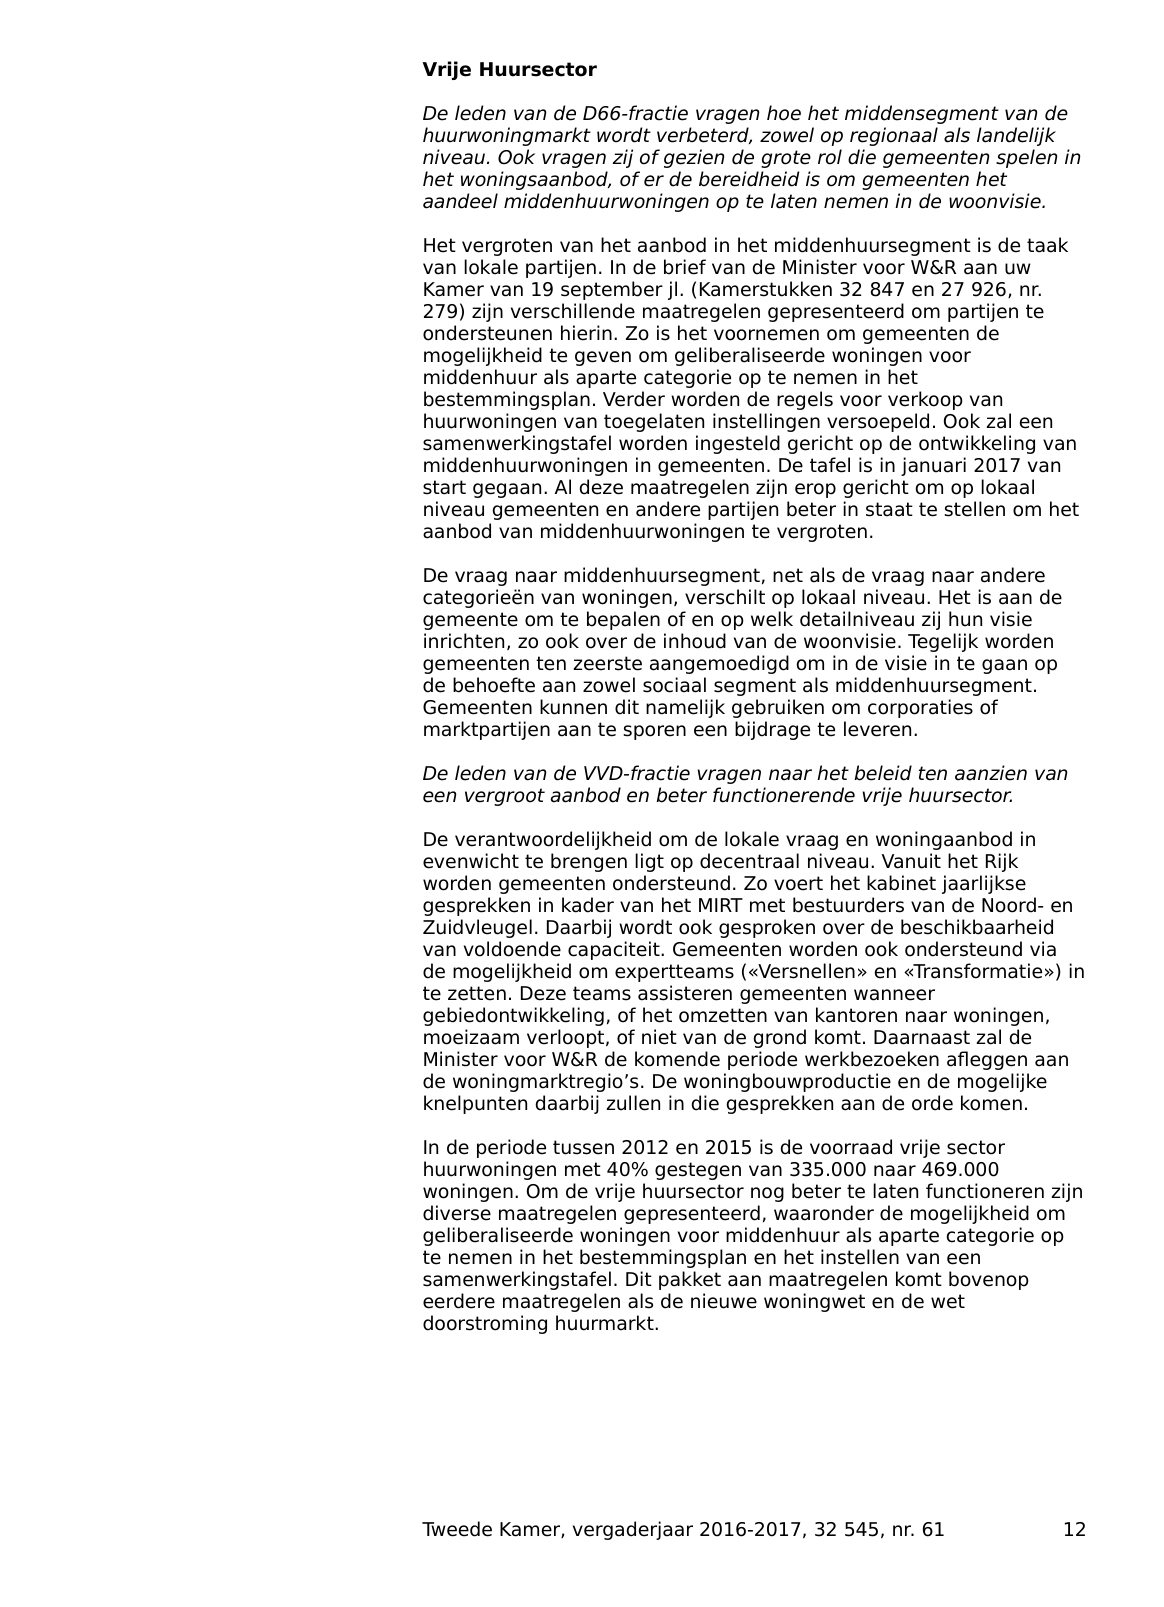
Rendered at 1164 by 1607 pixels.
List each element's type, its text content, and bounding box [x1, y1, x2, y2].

text De vraag naar middenhuursegment, net als de vraag naar andere categorieën van woningen, verschilt op lokaal niveau. Het is aan de gemeente om te bepalen of en op welk detailniveau zij hun visie inrichten, zo ook over de inhoud van de woonvisie. Tegelijk worden gemeenten ten zeerste aangemoedigd om in de visie in te gaan op de behoefte aan zowel sociaal segment als middenhuursegment. Gemeenten kunnen dit namelijk gebruiken om corporaties of marktpartijen aan te sporen een bijdrage te leveren. [422, 565, 1087, 741]
subtitle Vrije Huursector [422, 59, 1087, 81]
text De leden van de VVD-fractie vragen naar het beleid ten aanzien van een vergroot aanbod en beter functionerende vrije huursector. [422, 763, 1087, 807]
text De leden van de D66-fractie vragen hoe het middensegment van de huurwoningmarkt wordt verbeterd, zowel op regionaal als landelijk niveau. Ook vragen zij of gezien de grote rol die gemeenten spelen in het woningsaanbod, of er de bereidheid is om gemeenten het aandeel middenhuurwoningen op te laten nemen in de woonvisie. [422, 103, 1087, 213]
text Het vergroten van het aanbod in het middenhuursegment is de taak van lokale partijen. In de brief van de Minister voor W&R aan uw Kamer van 19 september jl. (Kamerstukken 32 847 en 27 926, nr. 279) zijn verschillende maatregelen gepresenteerd om partijen te ondersteunen hierin. Zo is het voornemen om gemeenten de mogelijkheid te geven om geliberaliseerde woningen voor middenhuur als aparte categorie op te nemen in het bestemmingsplan. Verder worden de regels voor verkoop van huurwoningen van toegelaten instellingen versoepeld. Ook zal een samenwerkingstafel worden ingesteld gericht op de ontwikkeling van middenhuurwoningen in gemeenten. De tafel is in januari 2017 van start gegaan. Al deze maatregelen zijn erop gericht om op lokaal niveau gemeenten en andere partijen beter in staat te stellen om het aanbod van middenhuurwoningen te vergroten. [422, 235, 1087, 543]
text De verantwoordelijkheid om de lokale vraag en woningaanbod in evenwicht te brengen ligt op decentraal niveau. Vanuit het Rijk worden gemeenten ondersteund. Zo voert het kabinet jaarlijkse gesprekken in kader van het MIRT met bestuurders van de Noord- en Zuidvleugel. Daarbij wordt ook gesproken over de beschikbaarheid van voldoende capaciteit. Gemeenten worden ook ondersteund via de mogelijkheid om expertteams («Versnellen» en «Transformatie») in te zetten. Deze teams assisteren gemeenten wanneer gebiedontwikkeling, of het omzetten van kantoren naar woningen, moeizaam verloopt, of niet van de grond komt. Daarnaast zal de Minister voor W&R de komende periode werkbezoeken afleggen aan de woningmarktregio’s. De woningbouwproductie en de mogelijke knelpunten daarbij zullen in die gesprekken aan de orde komen. [422, 829, 1087, 1115]
text In de periode tussen 2012 en 2015 is de voorraad vrije sector huurwoningen met 40% gestegen van 335.000 naar 469.000 woningen. Om de vrije huursector nog beter te laten functioneren zijn diverse maatregelen gepresenteerd, waaronder de mogelijkheid om geliberaliseerde woningen voor middenhuur als aparte categorie op te nemen in het bestemmingsplan en het instellen van een samenwerkingstafel. Dit pakket aan maatregelen komt bovenop eerdere maatregelen als de nieuwe woningwet en de wet doorstroming huurmarkt. [422, 1137, 1087, 1335]
